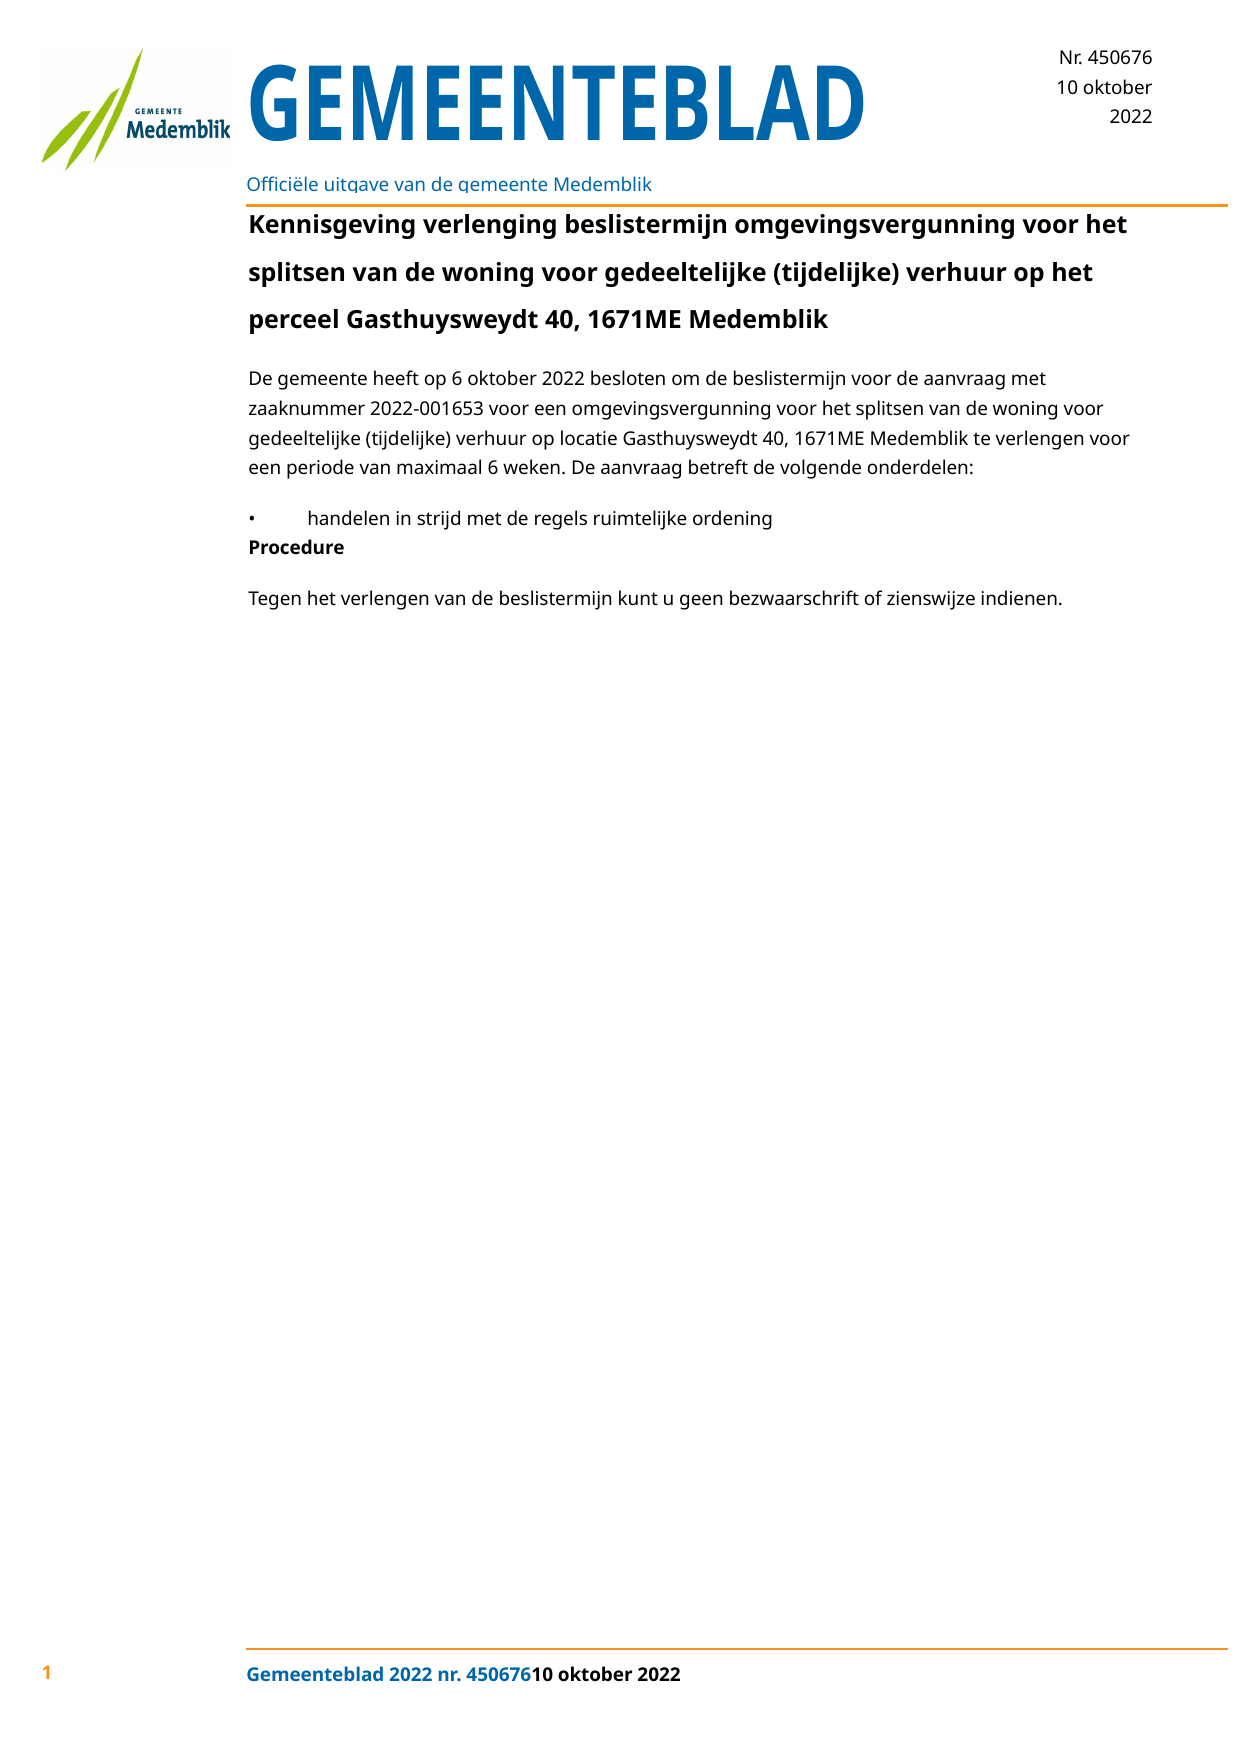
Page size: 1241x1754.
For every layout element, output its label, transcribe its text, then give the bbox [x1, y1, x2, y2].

list handelen in strijd met de regels ruimtelijke ordening [248, 505, 1152, 530]
text Procedure [248, 534, 1152, 560]
text De gemeente heeft op 6 oktober 2022 besloten om de beslistermijn voor de aanvraag met zaaknummer 2022-001653 voor een omgevingsvergunning voor het splitsen van de woning voor gedeeltelijke (tijdelijke) verhuur op locatie Gasthuysweydt 40, 1671ME Medemblik te verlengen voor een periode van maximaal 6 weken. De aanvraag betreft de volgende onderdelen: [248, 366, 1152, 480]
text Kennisgeving verlenging beslistermijn omgevingsvergunning voor het splitsen van de woning voor gedeeltelijke (tijdelijke) verhuur op het perceel Gasthuysweydt 40, 1671ME Medemblik [248, 207, 1152, 336]
picture [41, 47, 231, 172]
text Tegen het verlengen van de beslistermijn kunt u geen bezwaarschrift of zienswijze indienen. [248, 585, 1152, 610]
